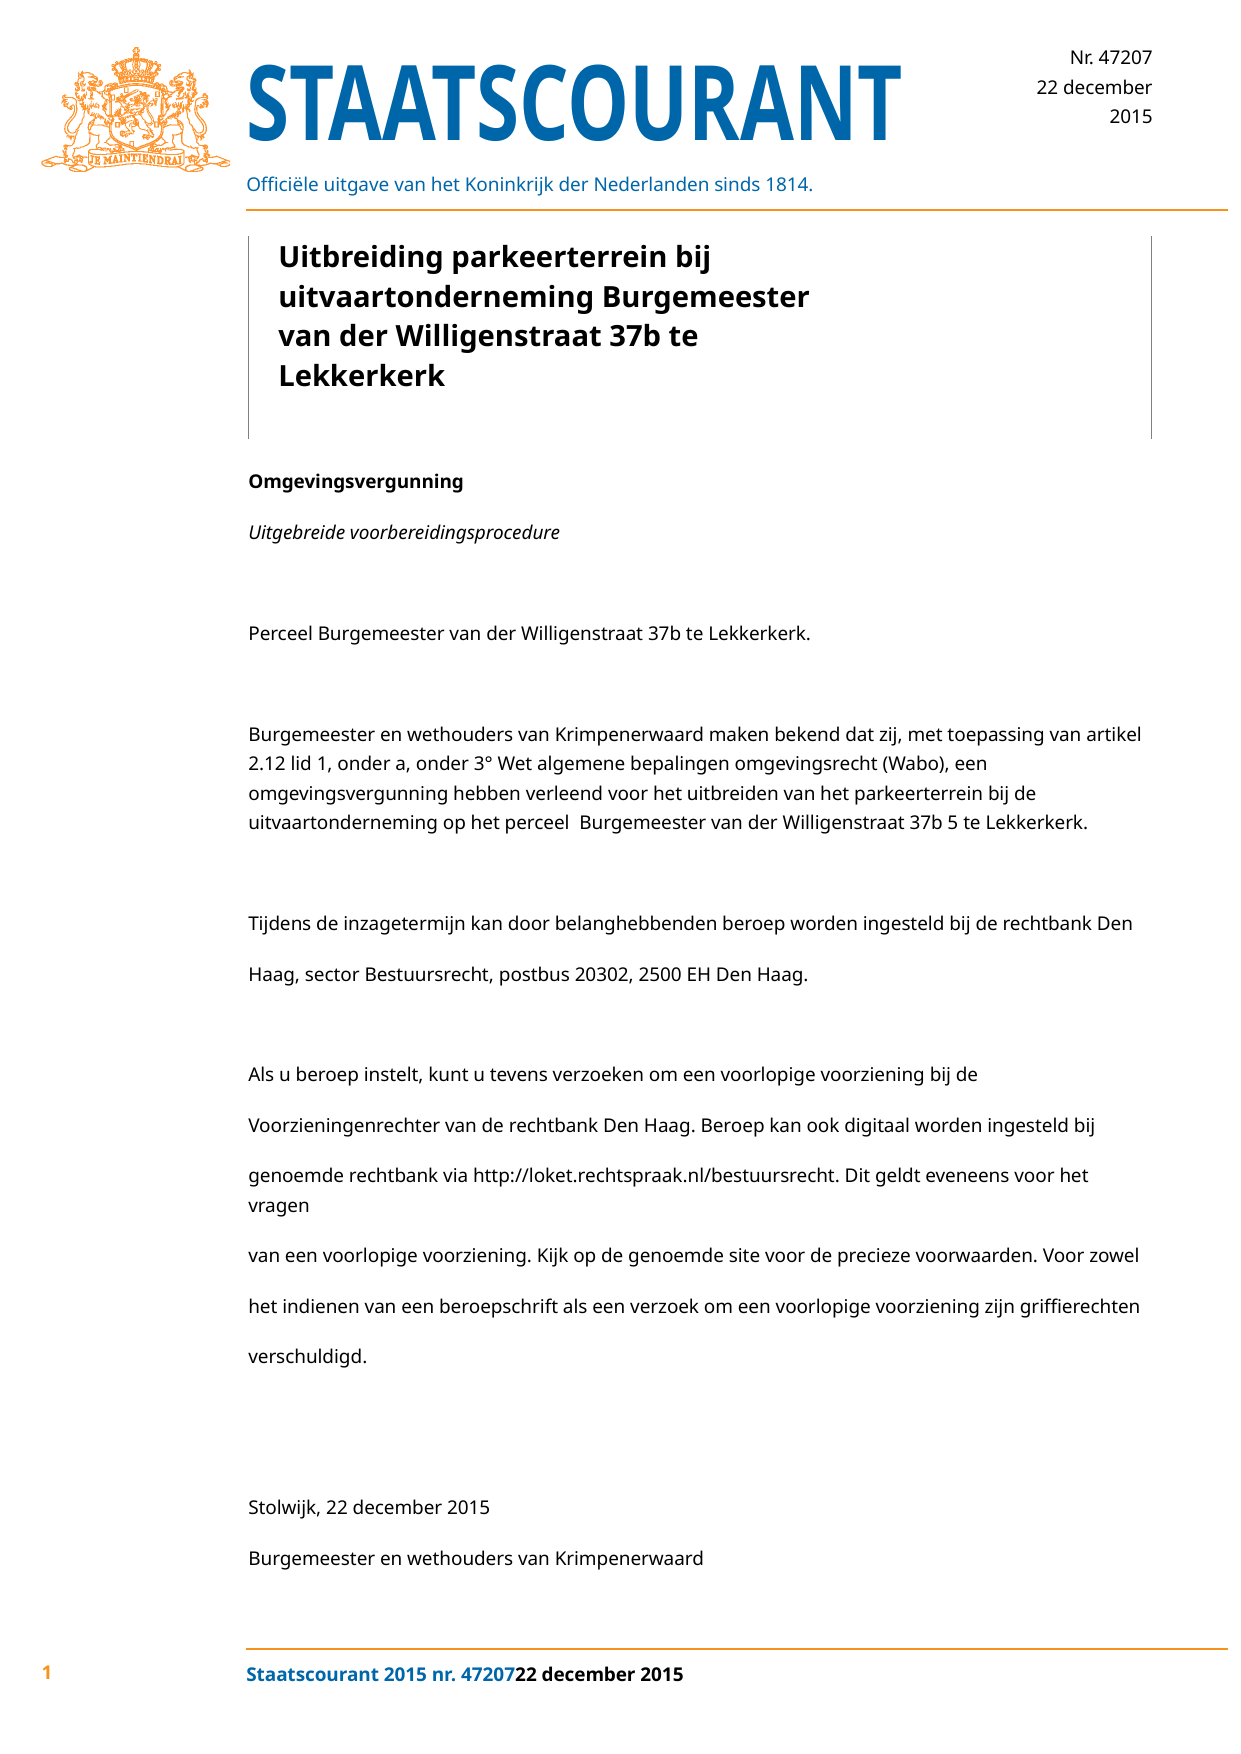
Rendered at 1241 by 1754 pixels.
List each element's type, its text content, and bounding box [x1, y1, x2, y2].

text Haag, sector Bestuursrecht, postbus 20302, 2500 EH Den Haag. [248, 961, 1152, 986]
text Uitgebreide voorbereidingsprocedure [248, 519, 1152, 545]
text verschuldigd. [248, 1343, 1152, 1369]
text Omgevingsvergunning [248, 469, 1152, 494]
picture [912, 236, 1090, 414]
table_header Uitbreiding parkeerterrein bij uitvaartonderneming Burgemeester van der Willigenstraat 37b te Lekkerkerk [249, 236, 850, 439]
text Stolwijk, 22 december 2015 [248, 1494, 1152, 1520]
text Burgemeester en wethouders van Krimpenerwaard maken bekend dat zij, met toepassing van artikel 2.12 lid 1, onder a, onder 3° Wet algemene bepalingen omgevingsrecht (Wabo), een omgevingsvergunning hebben verleend voor het uitbreiden van het parkeerterrein bij de uitvaartonderneming op het perceel Burgemeester van der Willigenstraat 37b 5 te Lekkerkerk. [248, 721, 1152, 835]
table_header [1090, 236, 1151, 413]
text genoemde rechtbank via http://loket.rechtspraak.nl/bestuursrecht. Dit geldt eveneens voor het vragen [248, 1162, 1152, 1218]
text Burgemeester en wethouders van Krimpenerwaard [248, 1545, 1152, 1571]
text Perceel Burgemeester van der Willigenstraat 37b te Lekkerkerk. [248, 620, 1152, 646]
text Als u beroep instelt, kunt u tevens verzoeken om een voorlopige voorziening bij de [248, 1062, 1152, 1087]
text het indienen van een beroepschrift als een verzoek om een voorlopige voorziening zijn griffierechten [248, 1293, 1152, 1318]
table_header [850, 236, 912, 413]
text van een voorlopige voorziening. Kijk op de genoemde site voor de precieze voorwaarden. Voor zowel [248, 1242, 1152, 1268]
text Voorzieningenrechter van de rechtbank Den Haag. Beroep kan ook digitaal worden ingesteld bij [248, 1112, 1152, 1138]
text Tijdens de inzagetermijn kan door belanghebbenden beroep worden ingesteld bij de rechtbank Den [248, 910, 1152, 936]
picture [41, 47, 231, 172]
table_header [850, 414, 1151, 439]
